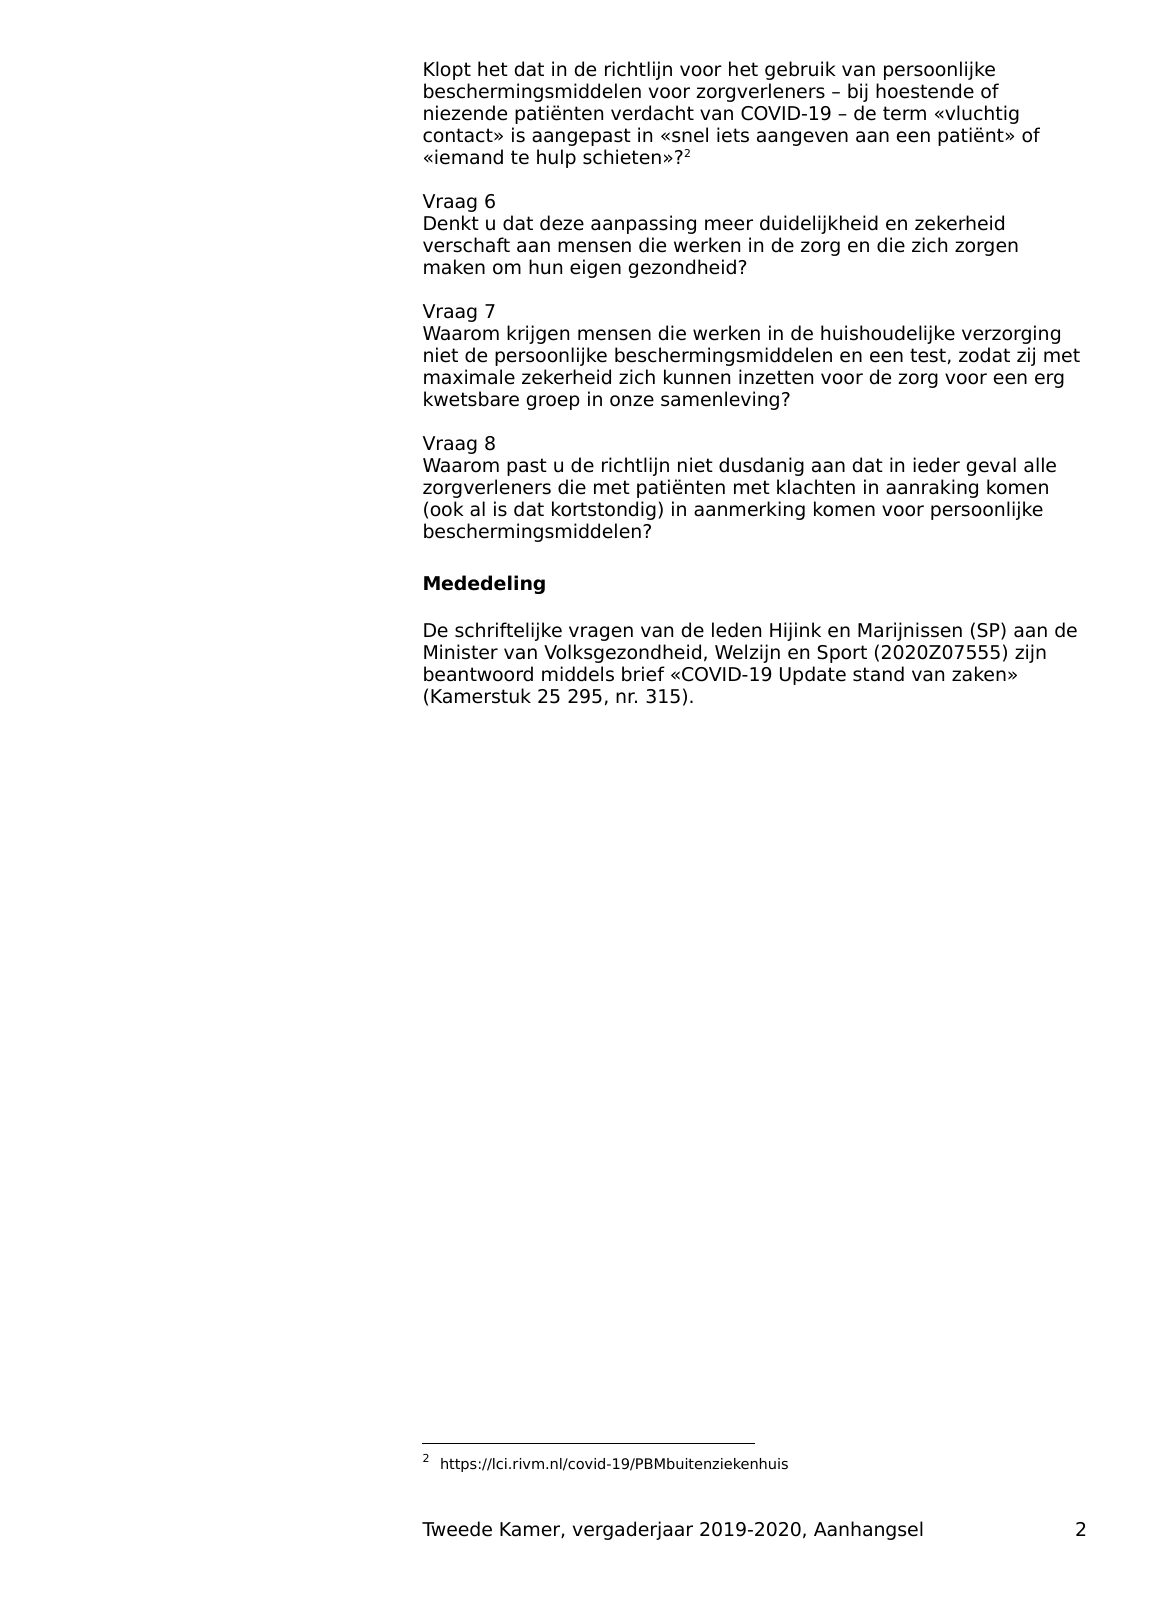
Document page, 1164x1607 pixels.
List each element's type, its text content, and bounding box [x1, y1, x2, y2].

text Waarom past u de richtlijn niet dusdanig aan dat in ieder geval alle zorgverleners die met patiënten met klachten in aanraking komen (ook al is dat kortstondig) in aanmerking komen voor persoonlijke beschermingsmiddelen? [422, 455, 1087, 543]
text Denkt u dat deze aanpassing meer duidelijkheid en zekerheid verschaft aan mensen die werken in de zorg en die zich zorgen maken om hun eigen gezondheid? [422, 213, 1087, 279]
text Klopt het dat in de richtlijn voor het gebruik van persoonlijke beschermingsmiddelen voor zorgverleners – bij hoestende of niezende patiënten verdacht van COVID-19 – de term «vluchtig contact» is aangepast in «snel iets aangeven aan een patiënt» of «iemand te hulp schieten»? [422, 59, 1087, 169]
subtitle Mededeling [422, 573, 1087, 595]
text Vraag 6 [422, 191, 1087, 213]
text De schriftelijke vragen van de leden Hijink en Marijnissen (SP) aan de Minister van Volksgezondheid, Welzijn en Sport (2020Z07555) zijn beantwoord middels brief «COVID-19 Update stand van zaken» (Kamerstuk 25 295, nr. 315). [422, 620, 1087, 708]
text Waarom krijgen mensen die werken in de huishoudelijke verzorging niet de persoonlijke beschermingsmiddelen en een test, zodat zij met maximale zekerheid zich kunnen inzetten voor de zorg voor een erg kwetsbare groep in onze samenleving? [422, 323, 1087, 411]
text https://lci.rivm.nl/covid-19/PBMbuitenziekenhuis [422, 1452, 1087, 1474]
text Vraag 8 [422, 433, 1087, 455]
text Vraag 7 [422, 301, 1087, 323]
